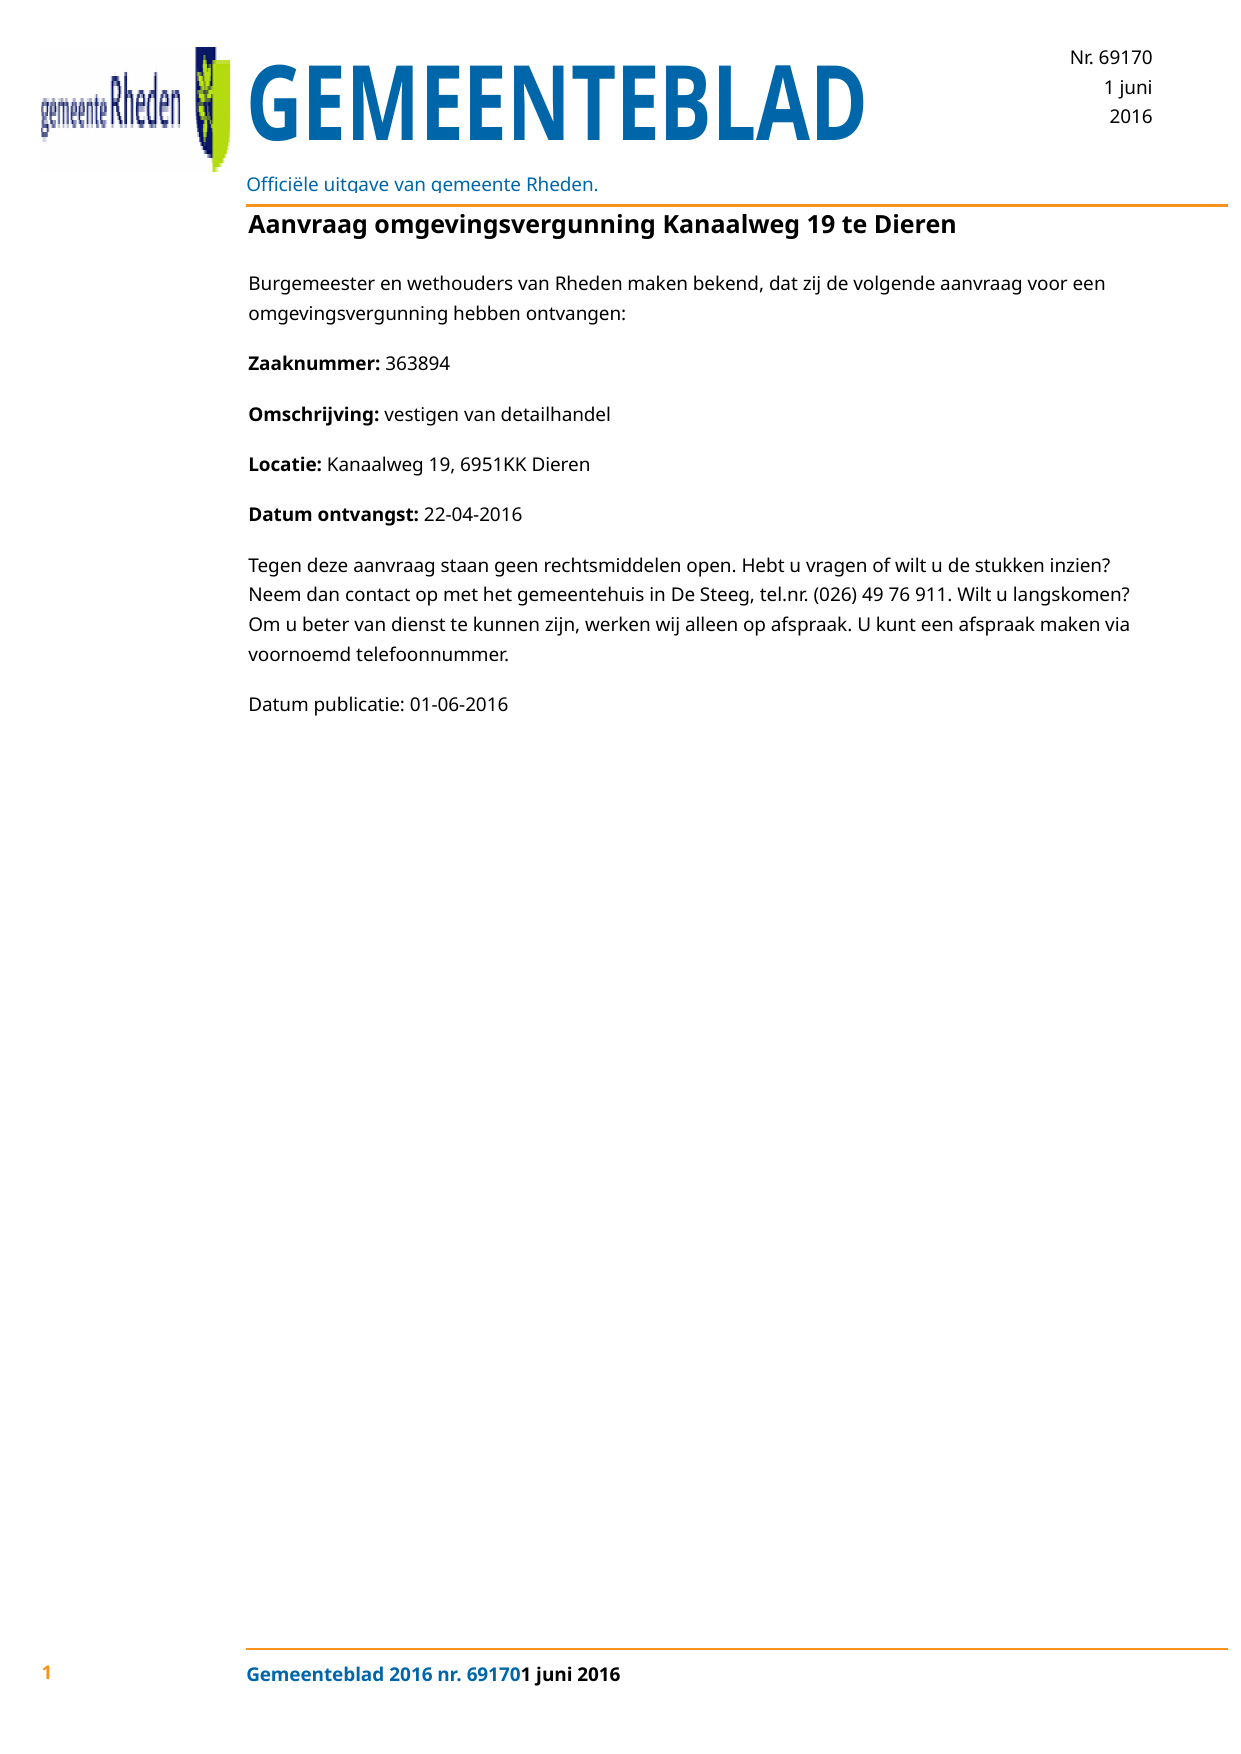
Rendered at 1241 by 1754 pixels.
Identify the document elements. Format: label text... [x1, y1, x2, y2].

text Locatie: Kanaalweg 19, 6951KK Dieren [248, 451, 1152, 477]
text Zaaknummer: 363894 [248, 350, 1152, 376]
text Datum publicatie: 01-06-2016 [248, 691, 1152, 717]
text Tegen deze aanvraag staan geen rechtsmiddelen open. Hebt u vragen of wilt u de stukken inzien? Neem dan contact op met het gemeentehuis in De Steeg, tel.nr. (026) 49 76 911. Wilt u langskomen? Om u beter van dienst te kunnen zijn, werken wij alleen op afspraak. U kunt een afspraak maken via voornoemd telefoonnummer. [248, 552, 1152, 666]
text Aanvraag omgevingsvergunning Kanaalweg 19 te Dieren [248, 207, 1152, 241]
text Omschrijving: vestigen van detailhandel [248, 401, 1152, 426]
text Datum ontvangst: 22-04-2016 [248, 502, 1152, 527]
text Burgemeester en wethouders van Rheden maken bekend, dat zij de volgende aanvraag voor een omgevingsvergunning hebben ontvangen: [248, 270, 1152, 326]
picture [41, 47, 231, 172]
